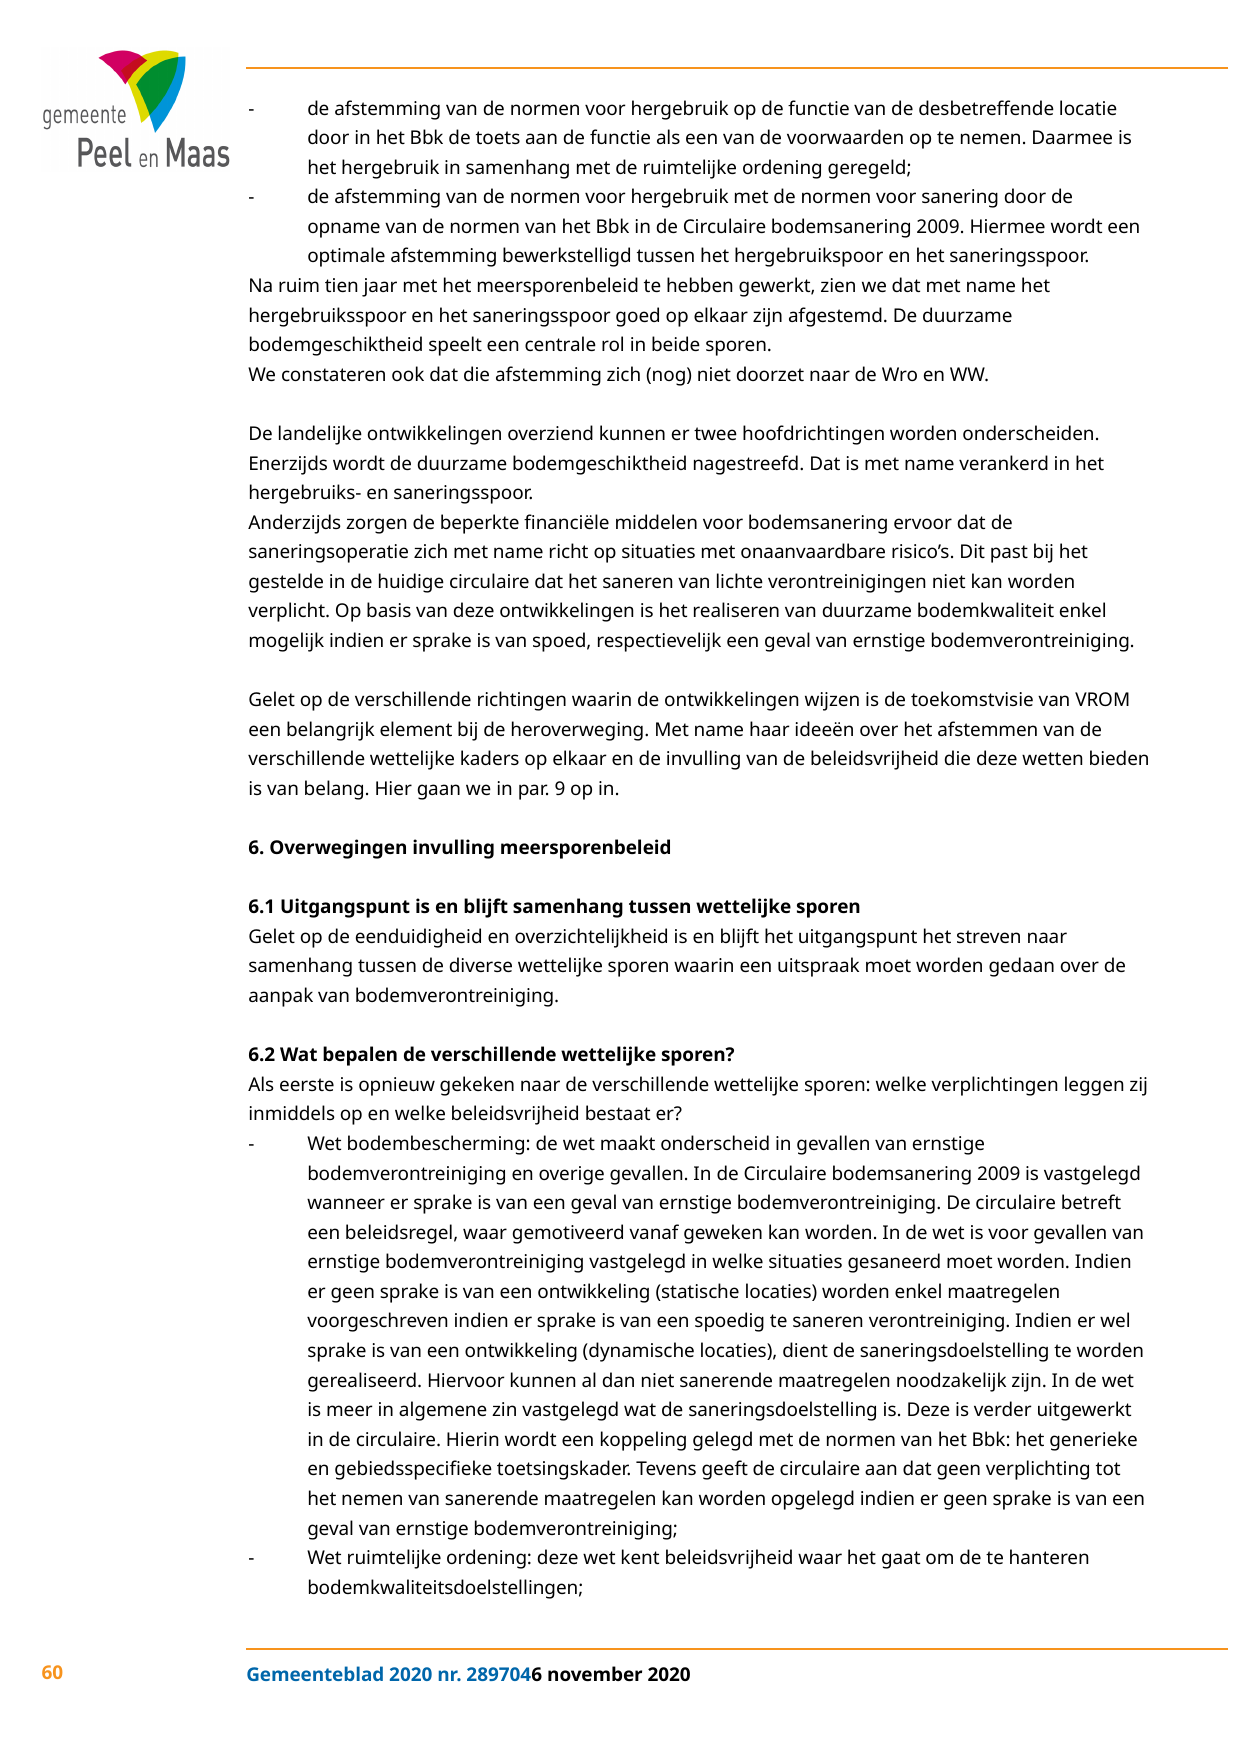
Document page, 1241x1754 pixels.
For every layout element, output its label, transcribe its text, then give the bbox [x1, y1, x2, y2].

text Anderzijds zorgen de beperkte financiële middelen voor bodemsanering ervoor dat de saneringsoperatie zich met name richt op situaties met onaanvaardbare risico’s. Dit past bij het gestelde in de huidige circulaire dat het saneren van lichte verontreinigingen niet kan worden verplicht. Op basis van deze ontwikkelingen is het realiseren van duurzame bodemkwaliteit enkel mogelijk indien er sprake is van spoed, respectievelijk een geval van ernstige bodemverontreiniging. [248, 509, 1152, 653]
text Gelet op de eenduidigheid en overzichtelijkheid is en blijft het uitgangspunt het streven naar samenhang tussen de diverse wettelijke sporen waarin een uitspraak moet worden gedaan over de aanpak van bodemverontreiniging. [248, 923, 1152, 1008]
text Als eerste is opnieuw gekeken naar de verschillende wettelijke sporen: welke verplichtingen leggen zij inmiddels op en welke beleidsvrijheid bestaat er? [248, 1071, 1152, 1126]
list Wet ruimtelijke ordening: deze wet kent beleidsvrijheid waar het gaat om de te hanteren bodemkwaliteitsdoelstellingen; [248, 1544, 1152, 1600]
text 6.1 Uitgangspunt is en blijft samenhang tussen wettelijke sporen [248, 893, 1152, 919]
list de afstemming van de normen voor hergebruik op de functie van de desbetreffende locatie door in het Bbk de toets aan de functie als een van de voorwaarden op te nemen. Daarmee is het hergebruik in samenhang met de ruimtelijke ordening geregeld; [248, 95, 1152, 180]
text 6.2 Wat bepalen de verschillende wettelijke sporen? [248, 1041, 1152, 1067]
text Na ruim tien jaar met het meersporenbeleid te hebben gewerkt, zien we dat met name het hergebruiksspoor en het saneringsspoor goed op elkaar zijn afgestemd. De duurzame bodemgeschiktheid speelt een centrale rol in beide sporen. [248, 272, 1152, 357]
text De landelijke ontwikkelingen overziend kunnen er twee hoofdrichtingen worden onderscheiden. Enerzijds wordt de duurzame bodemgeschiktheid nagestreefd. Dat is met name verankerd in het hergebruiks- en saneringsspoor. [248, 420, 1152, 505]
picture [41, 47, 231, 172]
text 6. Overwegingen invulling meersporenbeleid [248, 834, 1152, 860]
text We constateren ook dat die afstemming zich (nog) niet doorzet naar de Wro en WW. [248, 361, 1152, 387]
text Gelet op de verschillende richtingen waarin de ontwikkelingen wijzen is de toekomstvisie van VROM een belangrijk element bij de heroverweging. Met name haar ideeën over het afstemmen van de verschillende wettelijke kaders op elkaar en de invulling van de beleidsvrijheid die deze wetten bieden is van belang. Hier gaan we in par. 9 op in. [248, 686, 1152, 801]
list de afstemming van de normen voor hergebruik met de normen voor sanering door de opname van de normen van het Bbk in de Circulaire bodemsanering 2009. Hiermee wordt een optimale afstemming bewerkstelligd tussen het hergebruikspoor en het saneringsspoor. [248, 183, 1152, 268]
list Wet bodembescherming: de wet maakt onderscheid in gevallen van ernstige bodemverontreiniging en overige gevallen. In de Circulaire bodemsanering 2009 is vastgelegd wanneer er sprake is van een geval van ernstige bodemverontreiniging. De circulaire betreft een beleidsregel, waar gemotiveerd vanaf geweken kan worden. In de wet is voor gevallen van ernstige bodemverontreiniging vastgelegd in welke situaties gesaneerd moet worden. Indien er geen sprake is van een ontwikkeling (statische locaties) worden enkel maatregelen voorgeschreven indien er sprake is van een spoedig te saneren verontreiniging. Indien er wel sprake is van een ontwikkeling (dynamische locaties), dient de saneringsdoelstelling te worden gerealiseerd. Hiervoor kunnen al dan niet sanerende maatregelen noodzakelijk zijn. In de wet is meer in algemene zin vastgelegd wat de saneringsdoelstelling is. Deze is verder uitgewerkt in de circulaire. Hierin wordt een koppeling gelegd met de normen van het Bbk: het generieke en gebiedsspecifieke toetsingskader. Tevens geeft de circulaire aan dat geen verplichting tot het nemen van sanerende maatregelen kan worden opgelegd indien er geen sprake is van een geval van ernstige bodemverontreiniging; [248, 1130, 1152, 1541]
